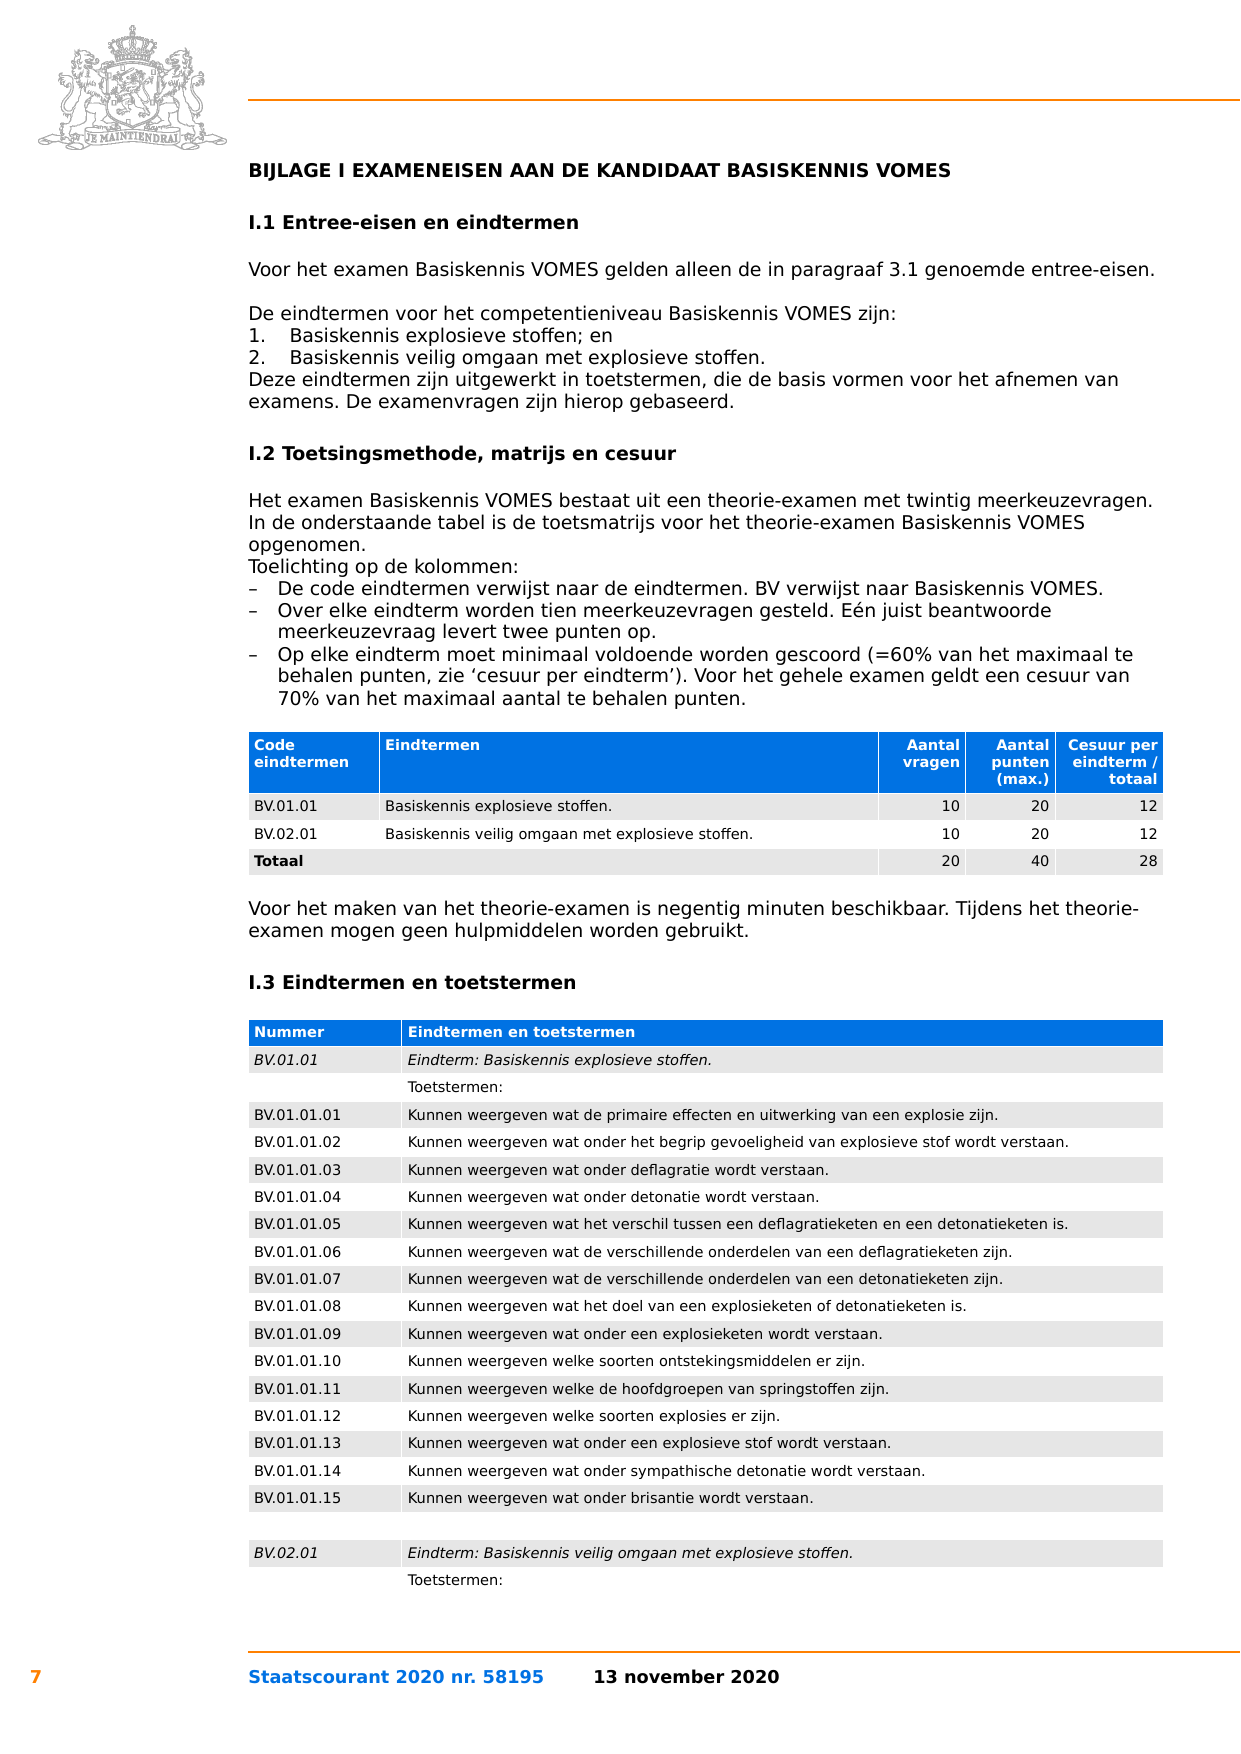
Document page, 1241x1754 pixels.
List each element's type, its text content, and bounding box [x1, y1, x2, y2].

table_header Nummer [249, 1020, 401, 1046]
table_cell BV.01.01.08 [249, 1294, 401, 1320]
text – Op elke eindterm moet minimaal voldoende worden gescoord (=60% van het maximaal te behalen punten, zie ‘cesuur per eindterm’). Voor het gehele examen geldt een cesuur van 70% van het maximaal aantal te behalen punten. [248, 643, 1163, 709]
table_cell BV.01.01.04 [249, 1184, 401, 1210]
table_cell Kunnen weergeven wat onder sympathische detonatie wordt verstaan. [402, 1458, 1163, 1484]
table_cell BV.01.01.09 [249, 1321, 401, 1347]
text – Over elke eindterm worden tien meerkeuzevragen gesteld. Eén juist beantwoorde meerkeuzevraag levert twee punten op. [248, 599, 1163, 643]
table_cell 28 [1056, 849, 1163, 875]
text In de onderstaande tabel is de toetsmatrijs voor het theorie-examen Basiskennis VOMES opgenomen. [248, 512, 1163, 556]
table_cell Kunnen weergeven wat het verschil tussen een deflagratieketen en een detonatieketen is. [402, 1211, 1163, 1238]
table_cell 12 [1056, 794, 1163, 820]
table_cell BV.01.01.10 [249, 1349, 401, 1375]
table_cell Kunnen weergeven welke soorten explosies er zijn. [402, 1403, 1163, 1429]
table_cell BV.01.01.14 [249, 1458, 401, 1484]
table_cell BV.01.01.12 [249, 1403, 401, 1429]
table_cell Kunnen weergeven welke soorten ontstekingsmiddelen er zijn. [402, 1349, 1163, 1375]
subtitle BIJLAGE I EXAMENEISEN AAN DE KANDIDAAT BASISKENNIS VOMES [248, 160, 1163, 182]
table_cell Kunnen weergeven wat onder een explosieketen wordt verstaan. [402, 1321, 1163, 1347]
text Het examen Basiskennis VOMES bestaat uit een theorie-examen met twintig meerkeuzevragen. [248, 489, 1163, 512]
table_cell Totaal [249, 849, 878, 875]
table_header Eindtermen en toetstermen [402, 1020, 1163, 1046]
table_cell 20 [879, 849, 965, 875]
table_cell Toetstermen: [402, 1075, 1163, 1101]
table_cell BV.01.01.06 [249, 1239, 401, 1265]
text Deze eindtermen zijn uitgewerkt in toetstermen, die de basis vormen voor het afnemen van examens. De examenvragen zijn hierop gebaseerd. [248, 369, 1163, 413]
table_cell Basiskennis explosieve stoffen. [380, 794, 878, 820]
picture [38, 25, 227, 150]
table_cell [249, 1568, 401, 1594]
table_cell Kunnen weergeven wat het doel van een explosieketen of detonatieketen is. [402, 1294, 1163, 1320]
table_cell 10 [879, 821, 965, 847]
table_cell Kunnen weergeven wat onder detonatie wordt verstaan. [402, 1184, 1163, 1210]
table_header Aantal punten (max.) [966, 732, 1055, 793]
text 2. Basiskennis veilig omgaan met explosieve stoffen. [248, 347, 1163, 369]
text – De code eindtermen verwijst naar de eindtermen. BV verwijst naar Basiskennis VOMES. [248, 577, 1163, 599]
table_cell BV.01.01.05 [249, 1211, 401, 1238]
table_cell BV.01.01 [249, 794, 379, 820]
table_cell 20 [966, 794, 1055, 820]
table_cell Kunnen weergeven wat onder brisantie wordt verstaan. [402, 1485, 1163, 1512]
table_cell Toetstermen: [402, 1568, 1163, 1594]
subtitle I.1 Entree-eisen en eindtermen [248, 212, 1163, 234]
text Voor het examen Basiskennis VOMES gelden alleen de in paragraaf 3.1 genoemde entree-eisen. [248, 259, 1163, 281]
table_cell BV.01.01.15 [249, 1485, 401, 1512]
table_cell 40 [966, 849, 1055, 875]
table_cell Eindterm: Basiskennis explosieve stoffen. [402, 1047, 1163, 1073]
table_header Code eindtermen [249, 732, 379, 793]
table_cell BV.01.01.07 [249, 1266, 401, 1293]
table_cell BV.01.01.11 [249, 1376, 401, 1402]
table_cell Eindterm: Basiskennis veilig omgaan met explosieve stoffen. [402, 1540, 1163, 1567]
table_cell Kunnen weergeven welke de hoofdgroepen van springstoffen zijn. [402, 1376, 1163, 1402]
table_cell Kunnen weergeven wat onder het begrip gevoeligheid van explosieve stof wordt verstaan. [402, 1129, 1163, 1156]
table_cell Kunnen weergeven wat onder een explosieve stof wordt verstaan. [402, 1431, 1163, 1457]
table_cell Kunnen weergeven wat de verschillende onderdelen van een detonatieketen zijn. [402, 1266, 1163, 1293]
text Voor het maken van het theorie-examen is negentig minuten beschikbaar. Tijdens het theorie-examen mogen geen hulpmiddelen worden gebruikt. [248, 898, 1163, 942]
table_cell 20 [966, 821, 1055, 847]
subtitle I.3 Eindtermen en toetstermen [248, 972, 1163, 994]
table_cell BV.01.01.13 [249, 1431, 401, 1457]
table_header Cesuur per eindterm / totaal [1056, 732, 1163, 793]
subtitle I.2 Toetsingsmethode, matrijs en cesuur [248, 443, 1163, 464]
table_cell BV.02.01 [249, 1540, 401, 1567]
table_cell BV.01.01 [249, 1047, 401, 1073]
text De eindtermen voor het competentieniveau Basiskennis VOMES zijn: [248, 303, 1163, 325]
table_cell Kunnen weergeven wat de primaire effecten en uitwerking van een explosie zijn. [402, 1102, 1163, 1128]
table_header Eindtermen [380, 732, 878, 793]
table_cell BV.01.01.01 [249, 1102, 401, 1128]
table_header Aantal vragen [879, 732, 965, 793]
table_cell 10 [879, 794, 965, 820]
table_cell Kunnen weergeven wat onder deflagratie wordt verstaan. [402, 1157, 1163, 1183]
table_cell BV.01.01.03 [249, 1157, 401, 1183]
table_cell 12 [1056, 821, 1163, 847]
table_cell [249, 1513, 401, 1539]
table_cell Kunnen weergeven wat de verschillende onderdelen van een deflagratieketen zijn. [402, 1239, 1163, 1265]
table_cell BV.01.01.02 [249, 1129, 401, 1156]
table_cell Basiskennis veilig omgaan met explosieve stoffen. [380, 821, 878, 847]
text Toelichting op de kolommen: [248, 556, 1163, 577]
table_cell [402, 1513, 1163, 1539]
table_cell BV.02.01 [249, 821, 379, 847]
text 1. Basiskennis explosieve stoffen; en [248, 325, 1163, 347]
table_cell [249, 1075, 401, 1101]
